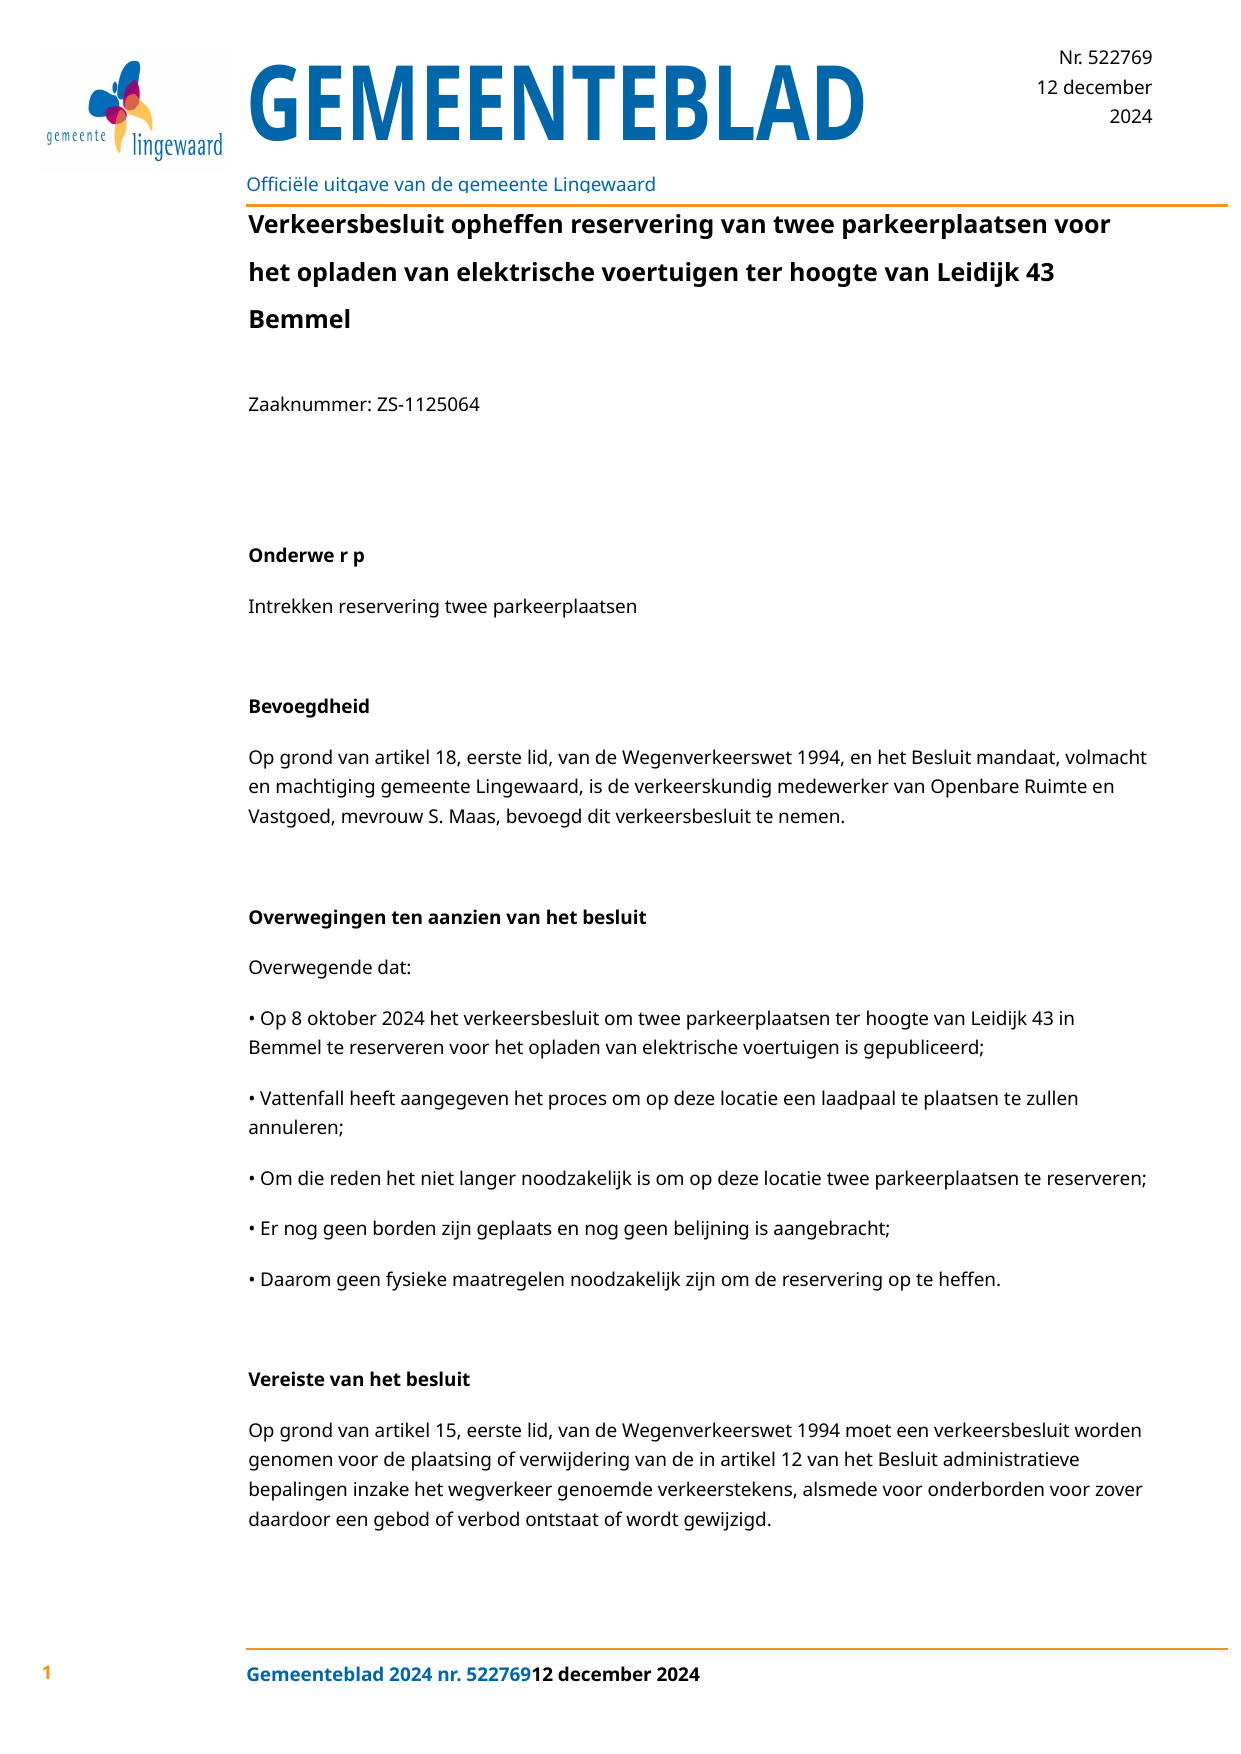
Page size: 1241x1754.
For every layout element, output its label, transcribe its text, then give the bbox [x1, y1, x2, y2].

text Op grond van artikel 18, eerste lid, van de Wegenverkeerswet 1994, en het Besluit mandaat, volmacht en machtiging gemeente Lingewaard, is de verkeerskundig medewerker van Openbare Ruimte en Vastgoed, mevrouw S. Maas, bevoegd dit verkeersbesluit te nemen. [248, 744, 1152, 829]
text Overwegingen ten aanzien van het besluit [248, 904, 1152, 930]
text • Om die reden het niet langer noodzakelijk is om op deze locatie twee parkeerplaatsen te reserveren; [248, 1165, 1152, 1191]
text • Op 8 oktober 2024 het verkeersbesluit om twee parkeerplaatsen ter hoogte van Leidijk 43 in Bemmel te reserveren voor het opladen van elektrische voertuigen is gepubliceerd; [248, 1005, 1152, 1060]
text • Er nog geen borden zijn geplaats en nog geen belijning is aangebracht; [248, 1215, 1152, 1241]
text Overwegende dat: [248, 954, 1152, 980]
text Vereiste van het besluit [248, 1367, 1152, 1392]
text Zaaknummer: ZS-1125064 [248, 391, 1152, 417]
text Op grond van artikel 15, eerste lid, van de Wegenverkeerswet 1994 moet een verkeersbesluit worden genomen voor de plaatsing of verwijdering van de in artikel 12 van het Besluit administratieve bepalingen inzake het wegverkeer genoemde verkeerstekens, alsmede voor onderborden voor zover daardoor een gebod of verbod ontstaat of wordt gewijzigd. [248, 1417, 1152, 1532]
text • Daarom geen fysieke maatregelen noodzakelijk zijn om de reservering op te heffen. [248, 1266, 1152, 1292]
picture [41, 47, 231, 172]
text • Vattenfall heeft aangegeven het proces om op deze locatie een laadpaal te plaatsen te zullen annuleren; [248, 1085, 1152, 1140]
text Onderwe r p [248, 542, 1152, 568]
text Bevoegdheid [248, 694, 1152, 719]
text Verkeersbesluit opheffen reservering van twee parkeerplaatsen voor het opladen van elektrische voertuigen ter hoogte van Leidijk 43 Bemmel [248, 207, 1152, 336]
text Intrekken reservering twee parkeerplaatsen [248, 593, 1152, 619]
